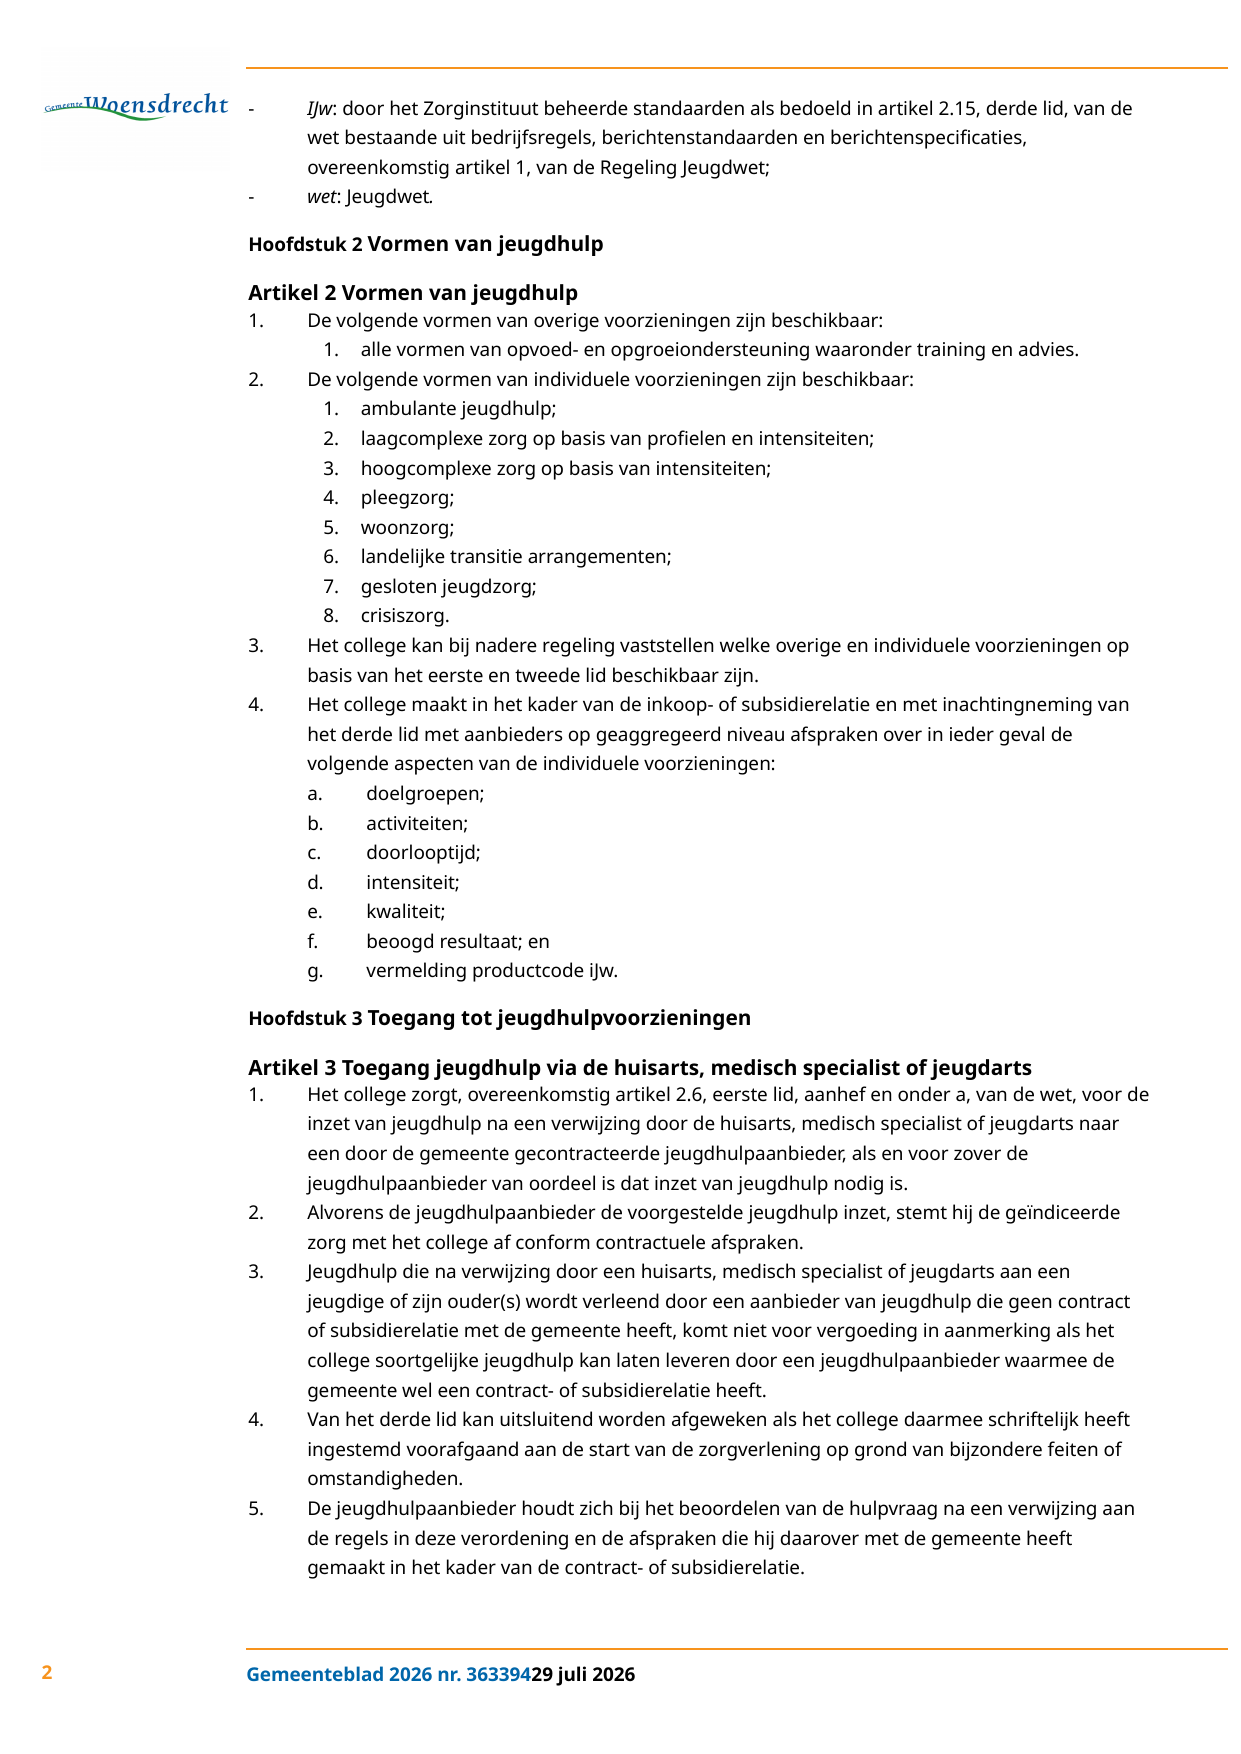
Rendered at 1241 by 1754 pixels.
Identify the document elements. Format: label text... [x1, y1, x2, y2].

list De volgende vormen van overige voorzieningen zijn beschikbaar: [248, 307, 1152, 333]
list De jeugdhulpaanbieder houdt zich bij het beoordelen van de hulpvraag na een verwijzing aan de regels in deze verordening en de afspraken die hij daarover met de gemeente heeft gemaakt in het kader van de contract- of subsidierelatie. [248, 1495, 1152, 1580]
list vermelding productcode iJw. [307, 958, 1152, 983]
list laagcomplexe zorg op basis van profielen en intensiteiten; [323, 425, 1152, 451]
list landelijke transitie arrangementen; [323, 543, 1152, 569]
list pleegzorg; [323, 484, 1152, 510]
list intensiteit; [307, 869, 1152, 895]
list Het college maakt in het kader van de inkoop- of subsidierelatie en met inachtingneming van het derde lid met aanbieders op geaggregeerd niveau afspraken over in ieder geval de volgende aspecten van de individuele voorzieningen: [248, 691, 1152, 776]
list crisiszorg. [323, 603, 1152, 628]
list hoogcomplexe zorg op basis van intensiteiten; [323, 455, 1152, 481]
list doelgroepen; [307, 780, 1152, 806]
list Jeugdhulp die na verwijzing door een huisarts, medisch specialist of jeugdarts aan een jeugdige of zijn ouder(s) wordt verleend door een aanbieder van jeugdhulp die geen contract of subsidierelatie met de gemeente heeft, komt niet voor vergoeding in aanmerking als het college soortgelijke jeugdhulp kan laten leveren door een jeugdhulpaanbieder waarmee de gemeente wel een contract- of subsidierelatie heeft. [248, 1258, 1152, 1403]
list ambulante jeugdhulp; [323, 396, 1152, 421]
text Artikel 3 Toegang jeugdhulp via de huisarts, medisch specialist of jeugdarts [248, 1053, 1152, 1081]
list Het college zorgt, overeenkomstig artikel 2.6, eerste lid, aanhef en onder a, van de wet, voor de inzet van jeugdhulp na een verwijzing door de huisarts, medisch specialist of jeugdarts naar een door de gemeente gecontracteerde jeugdhulpaanbieder, als en voor zover de jeugdhulpaanbieder van oordeel is dat inzet van jeugdhulp nodig is. [248, 1081, 1152, 1196]
text Artikel 2 Vormen van jeugdhulp [248, 278, 1152, 307]
list gesloten jeugdzorg; [323, 573, 1152, 599]
text Hoofdstuk 3 Toegang tot jeugdhulpvoorzieningen [248, 1003, 1152, 1032]
list kwaliteit; [307, 898, 1152, 924]
list alle vormen van opvoed- en opgroeiondersteuning waaronder training en advies. [323, 336, 1152, 362]
text Hoofdstuk 2 Vormen van jeugdhulp [248, 229, 1152, 258]
list IJw: door het Zorginstituut beheerde standaarden als bedoeld in artikel 2.15, derde lid, van de wet bestaande uit bedrijfsregels, berichtenstandaarden en berichtenspecificaties, overeenkomstig artikel 1, van de Regeling Jeugdwet; [248, 95, 1152, 180]
picture [41, 47, 231, 172]
list beoogd resultaat; en [307, 928, 1152, 954]
list doorlooptijd; [307, 839, 1152, 865]
list Alvorens de jeugdhulpaanbieder de voorgestelde jeugdhulp inzet, stemt hij de geïndiceerde zorg met het college af conform contractuele afspraken. [248, 1199, 1152, 1255]
list wet: Jeugdwet. [248, 183, 1152, 209]
list Het college kan bij nadere regeling vaststellen welke overige en individuele voorzieningen op basis van het eerste en tweede lid beschikbaar zijn. [248, 632, 1152, 688]
list Van het derde lid kan uitsluitend worden afgeweken als het college daarmee schriftelijk heeft ingestemd voorafgaand aan de start van de zorgverlening op grond van bijzondere feiten of omstandigheden. [248, 1406, 1152, 1491]
list De volgende vormen van individuele voorzieningen zijn beschikbaar: [248, 366, 1152, 392]
list activiteiten; [307, 810, 1152, 836]
list woonzorg; [323, 514, 1152, 540]
